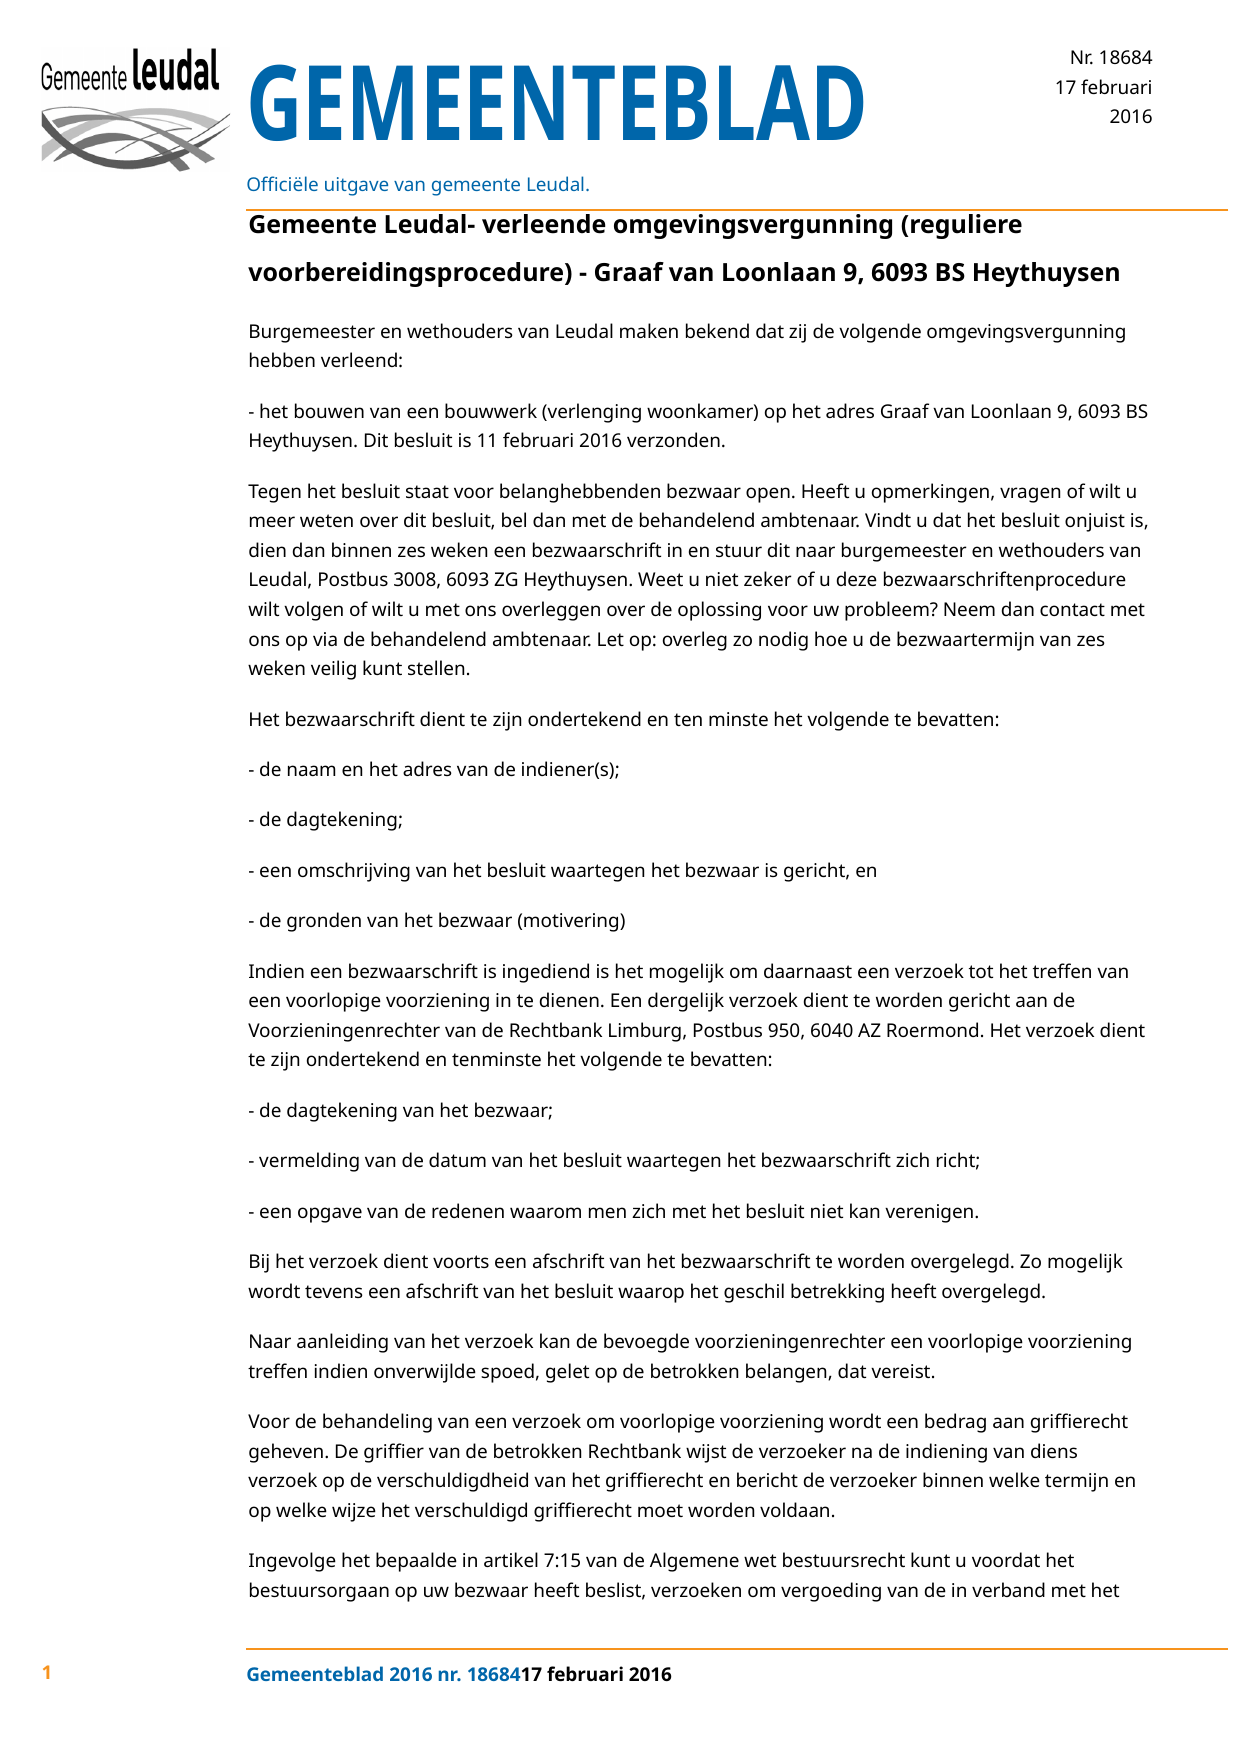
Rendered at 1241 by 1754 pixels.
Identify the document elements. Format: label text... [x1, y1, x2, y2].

text Naar aanleiding van het verzoek kan de bevoegde voorzieningenrechter een voorlopige voorziening treffen indien onverwijlde spoed, gelet op de betrokken belangen, dat vereist. [248, 1328, 1152, 1384]
text Indien een bezwaarschrift is ingediend is het mogelijk om daarnaast een verzoek tot het treffen van een voorlopige voorziening in te dienen. Een dergelijk verzoek dient te worden gericht aan de Voorzieningenrechter van de Rechtbank Limburg, Postbus 950, 6040 AZ Roermond. Het verzoek dient te zijn ondertekend en tenminste het volgende te bevatten: [248, 958, 1152, 1072]
picture [41, 47, 231, 172]
text Het bezwaarschrift dient te zijn ondertekend en ten minste het volgende te bevatten: [248, 706, 1152, 732]
text - een omschrijving van het besluit waartegen het bezwaar is gericht, en [248, 857, 1152, 883]
text Gemeente Leudal- verleende omgevingsvergunning (reguliere voorbereidingsprocedure) - Graaf van Loonlaan 9, 6093 BS Heythuysen [248, 211, 1152, 288]
text - de dagtekening van het bezwaar; [248, 1097, 1152, 1123]
text - de dagtekening; [248, 807, 1152, 832]
text - de gronden van het bezwaar (motivering) [248, 907, 1152, 933]
text Burgemeester en wethouders van Leudal maken bekend dat zij de volgende omgevingsvergunning hebben verleend: [248, 318, 1152, 373]
text - een opgave van de redenen waarom men zich met het besluit niet kan verenigen. [248, 1198, 1152, 1224]
text - de naam en het adres van de indiener(s); [248, 756, 1152, 782]
text Bij het verzoek dient voorts een afschrift van het bezwaarschrift te worden overgelegd. Zo mogelijk wordt tevens een afschrift van het besluit waarop het geschil betrekking heeft overgelegd. [248, 1248, 1152, 1304]
text Ingevolge het bepaalde in artikel 7:15 van de Algemene wet bestuursrecht kunt u voordat het bestuursorgaan op uw bezwaar heeft beslist, verzoeken om vergoeding van de in verband met het [248, 1547, 1152, 1603]
text - het bouwen van een bouwwerk (verlenging woonkamer) op het adres Graaf van Loonlaan 9, 6093 BS Heythuysen. Dit besluit is 11 februari 2016 verzonden. [248, 398, 1152, 453]
text Tegen het besluit staat voor belanghebbenden bezwaar open. Heeft u opmerkingen, vragen of wilt u meer weten over dit besluit, bel dan met de behandelend ambtenaar. Vindt u dat het besluit onjuist is, dien dan binnen zes weken een bezwaarschrift in en stuur dit naar burgemeester en wethouders van Leudal, Postbus 3008, 6093 ZG Heythuysen. Weet u niet zeker of u deze bezwaarschriftenprocedure wilt volgen of wilt u met ons overleggen over de oplossing voor uw probleem? Neem dan contact met ons op via de behandelend ambtenaar. Let op: overleg zo nodig hoe u de bezwaartermijn van zes weken veilig kunt stellen. [248, 478, 1152, 681]
text Voor de behandeling van een verzoek om voorlopige voorziening wordt een bedrag aan griffierecht geheven. De griffier van de betrokken Rechtbank wijst de verzoeker na de indiening van diens verzoek op de verschuldigdheid van het griffierecht en bericht de verzoeker binnen welke termijn en op welke wijze het verschuldigd griffierecht moet worden voldaan. [248, 1408, 1152, 1523]
text - vermelding van de datum van het besluit waartegen het bezwaarschrift zich richt; [248, 1147, 1152, 1173]
